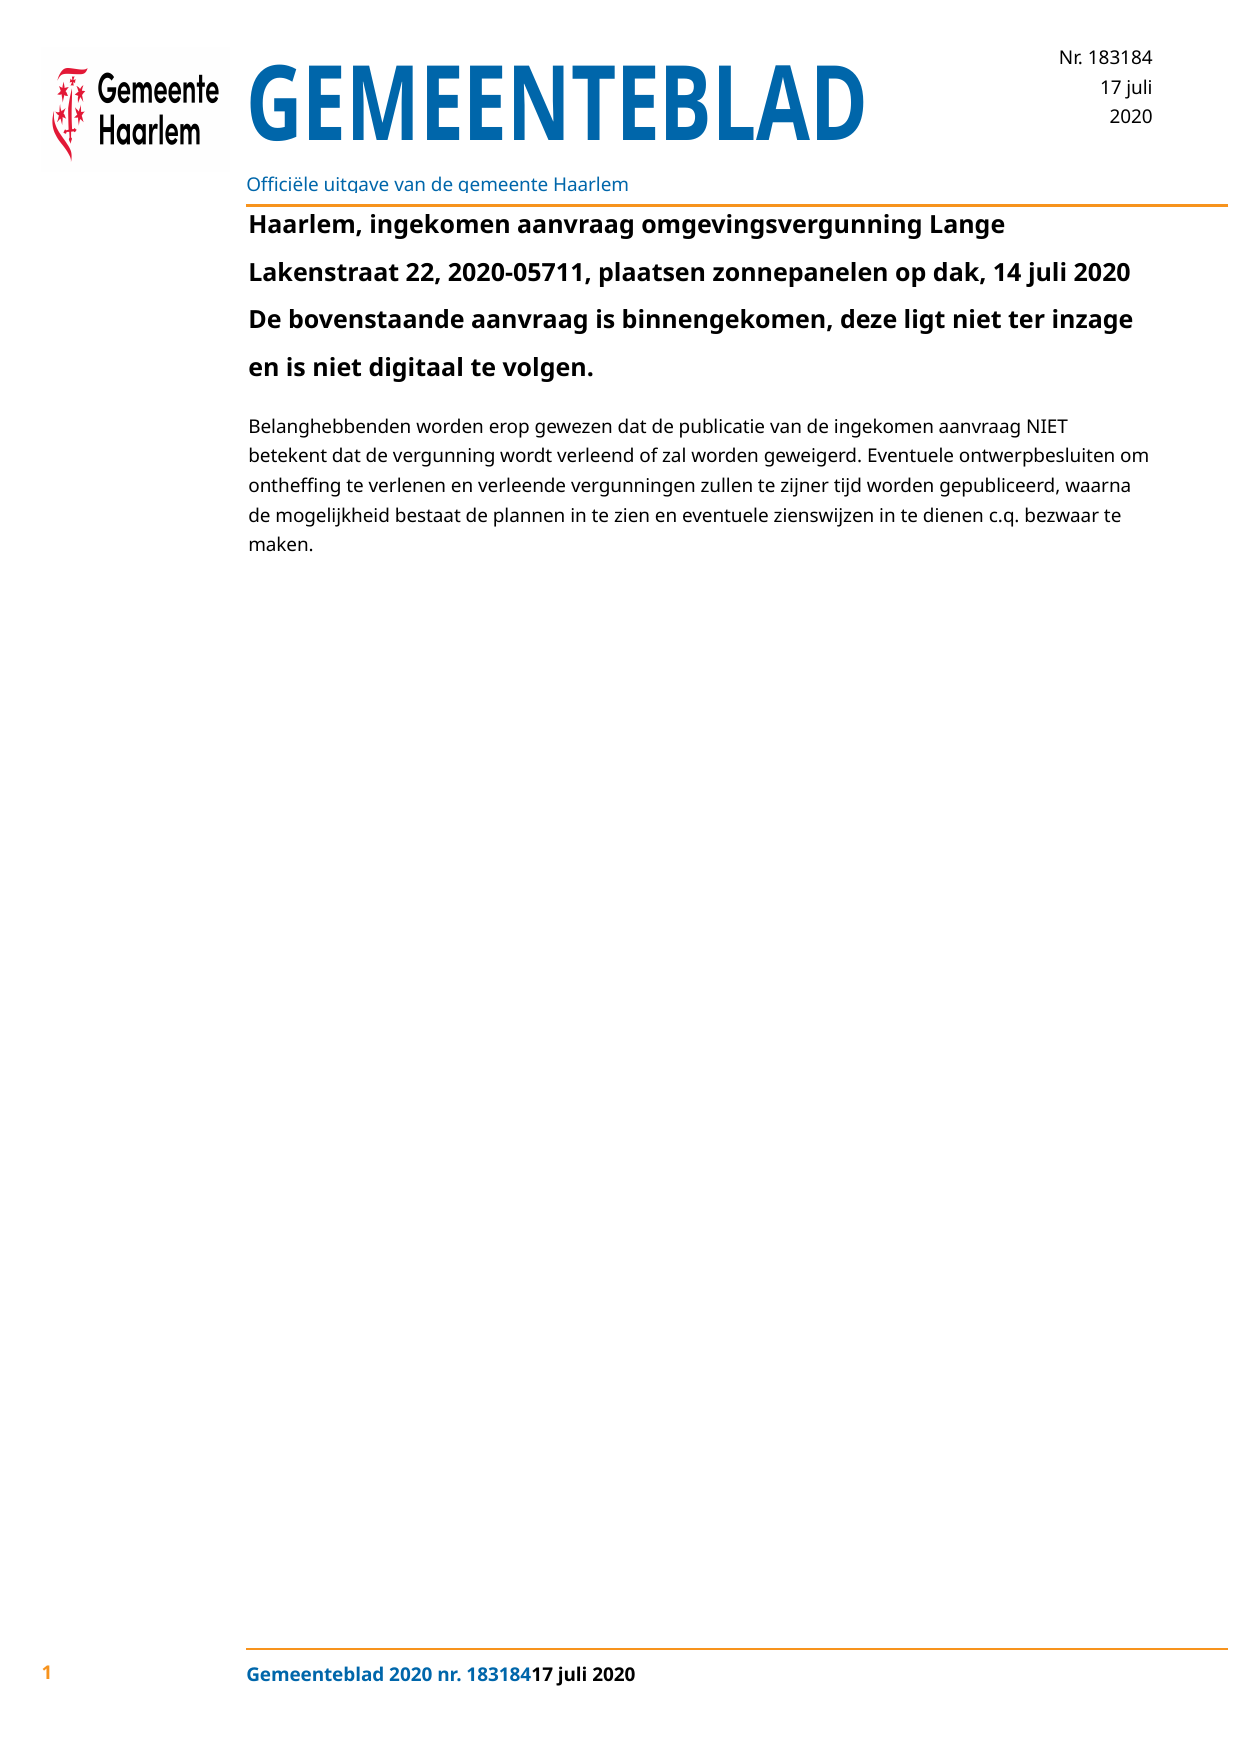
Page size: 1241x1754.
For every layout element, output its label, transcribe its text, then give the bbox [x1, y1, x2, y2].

picture [41, 47, 231, 172]
text Belanghebbenden worden erop gewezen dat de publicatie van de ingekomen aanvraag NIET betekent dat de vergunning wordt verleend of zal worden geweigerd. Eventuele ontwerpbesluiten om ontheffing te verlenen en verleende vergunningen zullen te zijner tijd worden gepubliceerd, waarna de mogelijkheid bestaat de plannen in te zien en eventuele zienswijzen in te dienen c.q. bezwaar te maken. [248, 413, 1152, 557]
text Haarlem, ingekomen aanvraag omgevingsvergunning Lange Lakenstraat 22, 2020-05711, plaatsen zonnepanelen op dak, 14 juli 2020 De bovenstaande aanvraag is binnengekomen, deze ligt niet ter inzage en is niet digitaal te volgen. [248, 207, 1152, 384]
